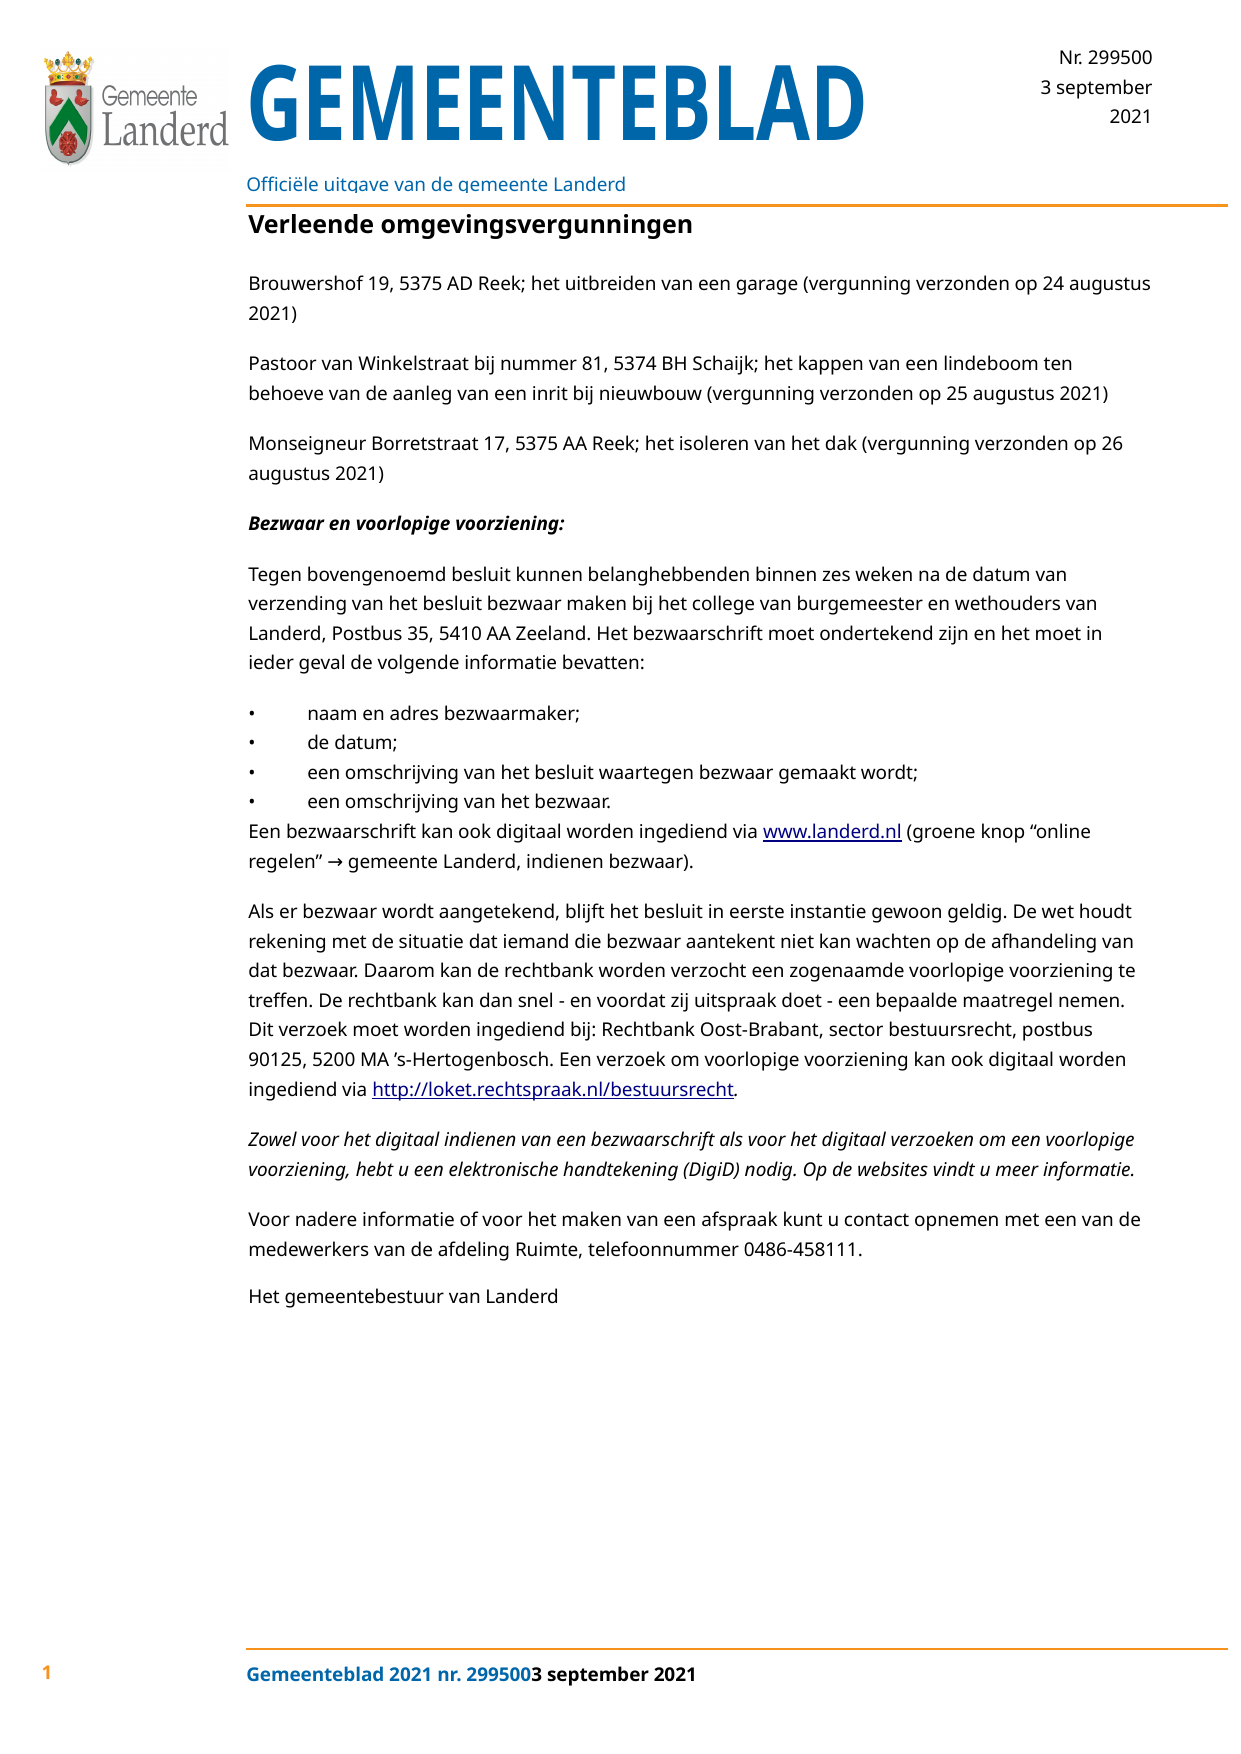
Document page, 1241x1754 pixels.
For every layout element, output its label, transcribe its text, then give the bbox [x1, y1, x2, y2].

list een omschrijving van het bezwaar. [248, 789, 1152, 814]
text Een bezwaarschrift kan ook digitaal worden ingediend via www.landerd.nl (groene knop “online regelen” → gemeente Landerd, indienen bezwaar). [248, 818, 1152, 873]
text Zowel voor het digitaal indienen van een bezwaarschrift als voor het digitaal verzoeken om een voorlopige voorziening, hebt u een elektronische handtekening (DigiD) nodig. Op de websites vindt u meer informatie. [248, 1126, 1152, 1181]
text Tegen bovengenoemd besluit kunnen belanghebbenden binnen zes weken na de datum van verzending van het besluit bezwaar maken bij het college van burgemeester en wethouders van Landerd, Postbus 35, 5410 AA Zeeland. Het bezwaarschrift moet ondertekend zijn en het moet in ieder geval de volgende informatie bevatten: [248, 561, 1152, 675]
text Monseigneur Borretstraat 17, 5375 AA Reek; het isoleren van het dak (vergunning verzonden op 26 augustus 2021) [248, 430, 1152, 486]
picture [41, 47, 231, 172]
list een omschrijving van het besluit waartegen bezwaar gemaakt wordt; [248, 759, 1152, 785]
text Brouwershof 19, 5375 AD Reek; het uitbreiden van een garage (vergunning verzonden op 24 augustus 2021) [248, 270, 1152, 326]
list naam en adres bezwaarmaker; [248, 700, 1152, 726]
text Het gemeentebestuur van Landerd [248, 1283, 1152, 1309]
list de datum; [248, 729, 1152, 755]
text Bezwaar en voorlopige voorziening: [248, 510, 1152, 536]
text Pastoor van Winkelstraat bij nummer 81, 5374 BH Schaijk; het kappen van een lindeboom ten behoeve van de aanleg van een inrit bij nieuwbouw (vergunning verzonden op 25 augustus 2021) [248, 350, 1152, 406]
text Voor nadere informatie of voor het maken van een afspraak kunt u contact opnemen met een van de medewerkers van de afdeling Ruimte, telefoonnummer 0486-458111. [248, 1206, 1152, 1261]
text Verleende omgevingsvergunningen [248, 207, 1152, 241]
text Als er bezwaar wordt aangetekend, blijft het besluit in eerste instantie gewoon geldig. De wet houdt rekening met de situatie dat iemand die bezwaar aantekent niet kan wachten op de afhandeling van dat bezwaar. Daarom kan de rechtbank worden verzocht een zogenaamde voorlopige voorziening te treffen. De rechtbank kan dan snel - en voordat zij uitspraak doet - een bepaalde maatregel nemen. Dit verzoek moet worden ingediend bij: Rechtbank Oost-Brabant, sector bestuursrecht, postbus 90125, 5200 MA ’s-Hertogenbosch. Een verzoek om voorlopige voorziening kan ook digitaal worden ingediend via http://loket.rechtspraak.nl/bestuursrecht. [248, 898, 1152, 1101]
